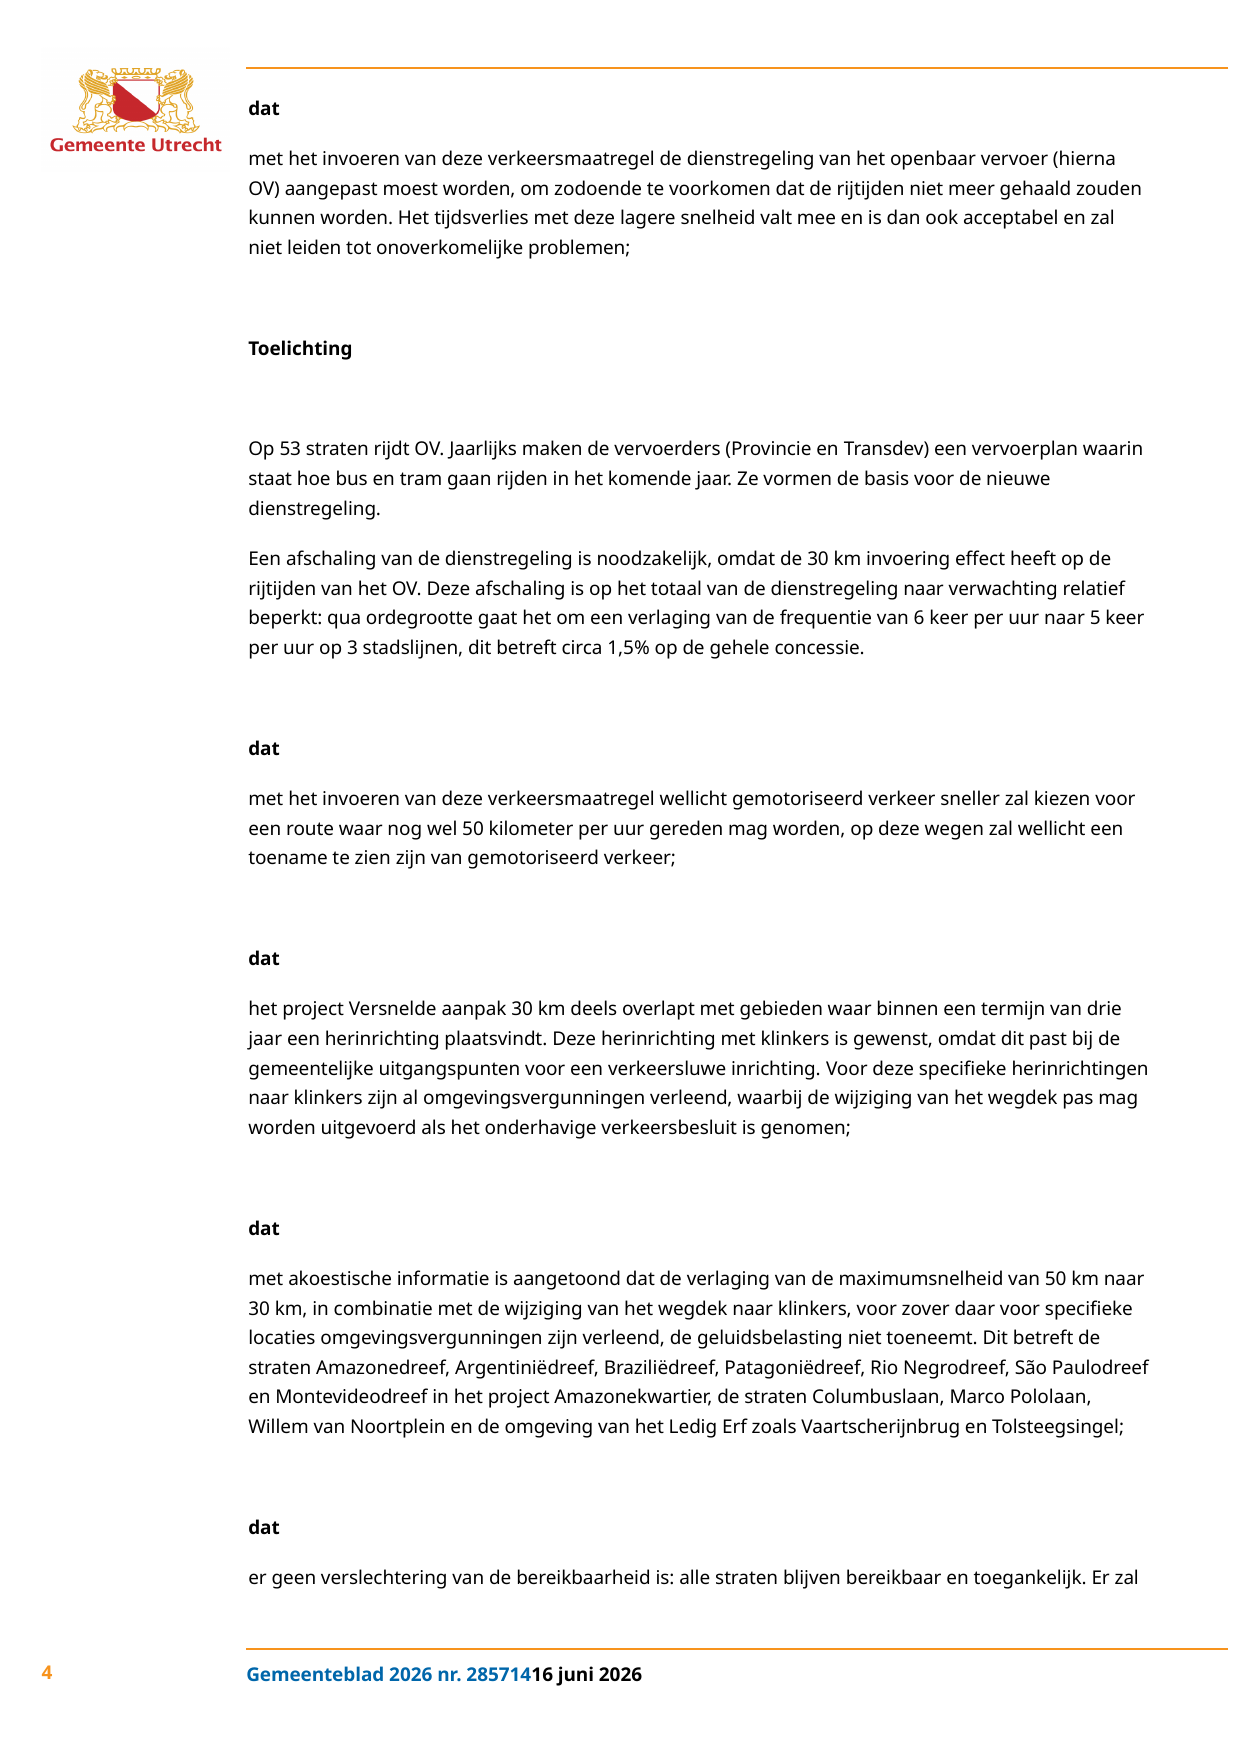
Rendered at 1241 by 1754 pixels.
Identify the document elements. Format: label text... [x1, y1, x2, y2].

text met akoestische informatie is aangetoond dat de verlaging van de maximumsnelheid van 50 km naar 30 km, in combinatie met de wijziging van het wegdek naar klinkers, voor zover daar voor specifieke locaties omgevingsvergunningen zijn verleend, de geluidsbelasting niet toeneemt. Dit betreft de straten Amazonedreef, Argentiniëdreef, Braziliëdreef, Patagoniëdreef, Rio Negrodreef, São Paulodreef en Montevideodreef in het project Amazonekwartier, de straten Columbuslaan, Marco Pololaan, Willem van Noortplein en de omgeving van het Ledig Erf zoals Vaartscherijnbrug en Tolsteegsingel; [248, 1265, 1152, 1439]
text Een afschaling van de dienstregeling is noodzakelijk, omdat de 30 km invoering effect heeft op de rijtijden van het OV. Deze afschaling is op het totaal van de dienstregeling naar verwachting relatief beperkt: qua ordegrootte gaat het om een verlaging van de frequentie van 6 keer per uur naar 5 keer per uur op 3 stadslijnen, dit betreft circa 1,5% op de gehele concessie. [248, 545, 1152, 660]
text het project Versnelde aanpak 30 km deels overlapt met gebieden waar binnen een termijn van drie jaar een herinrichting plaatsvindt. Deze herinrichting met klinkers is gewenst, omdat dit past bij de gemeentelijke uitgangspunten voor een verkeersluwe inrichting. Voor deze specifieke herinrichtingen naar klinkers zijn al omgevingsvergunningen verleend, waarbij de wijziging van het wegdek pas mag worden uitgevoerd als het onderhavige verkeersbesluit is genomen; [248, 996, 1152, 1140]
text dat [248, 1215, 1152, 1241]
text dat [248, 1514, 1152, 1540]
text Op 53 straten rijdt OV. Jaarlijks maken de vervoerders (Provincie en Transdev) een vervoerplan waarin staat hoe bus en tram gaan rijden in het komende jaar. Ze vormen de basis voor de nieuwe dienstregeling. [248, 436, 1152, 521]
text dat [248, 945, 1152, 971]
picture [41, 47, 231, 172]
text met het invoeren van deze verkeersmaatregel wellicht gemotoriseerd verkeer sneller zal kiezen voor een route waar nog wel 50 kilometer per uur gereden mag worden, op deze wegen zal wellicht een toename te zien zijn van gemotoriseerd verkeer; [248, 785, 1152, 870]
text met het invoeren van deze verkeersmaatregel de dienstregeling van het openbaar vervoer (hierna OV) aangepast moest worden, om zodoende te voorkomen dat de rijtijden niet meer gehaald zouden kunnen worden. Het tijdsverlies met deze lagere snelheid valt mee en is dan ook acceptabel en zal niet leiden tot onoverkomelijke problemen; [248, 145, 1152, 260]
text Toelichting [248, 335, 1152, 361]
text dat [248, 95, 1152, 121]
text er geen verslechtering van de bereikbaarheid is: alle straten blijven bereikbaar en toegankelijk. Er zal [248, 1564, 1152, 1590]
text dat [248, 735, 1152, 761]
